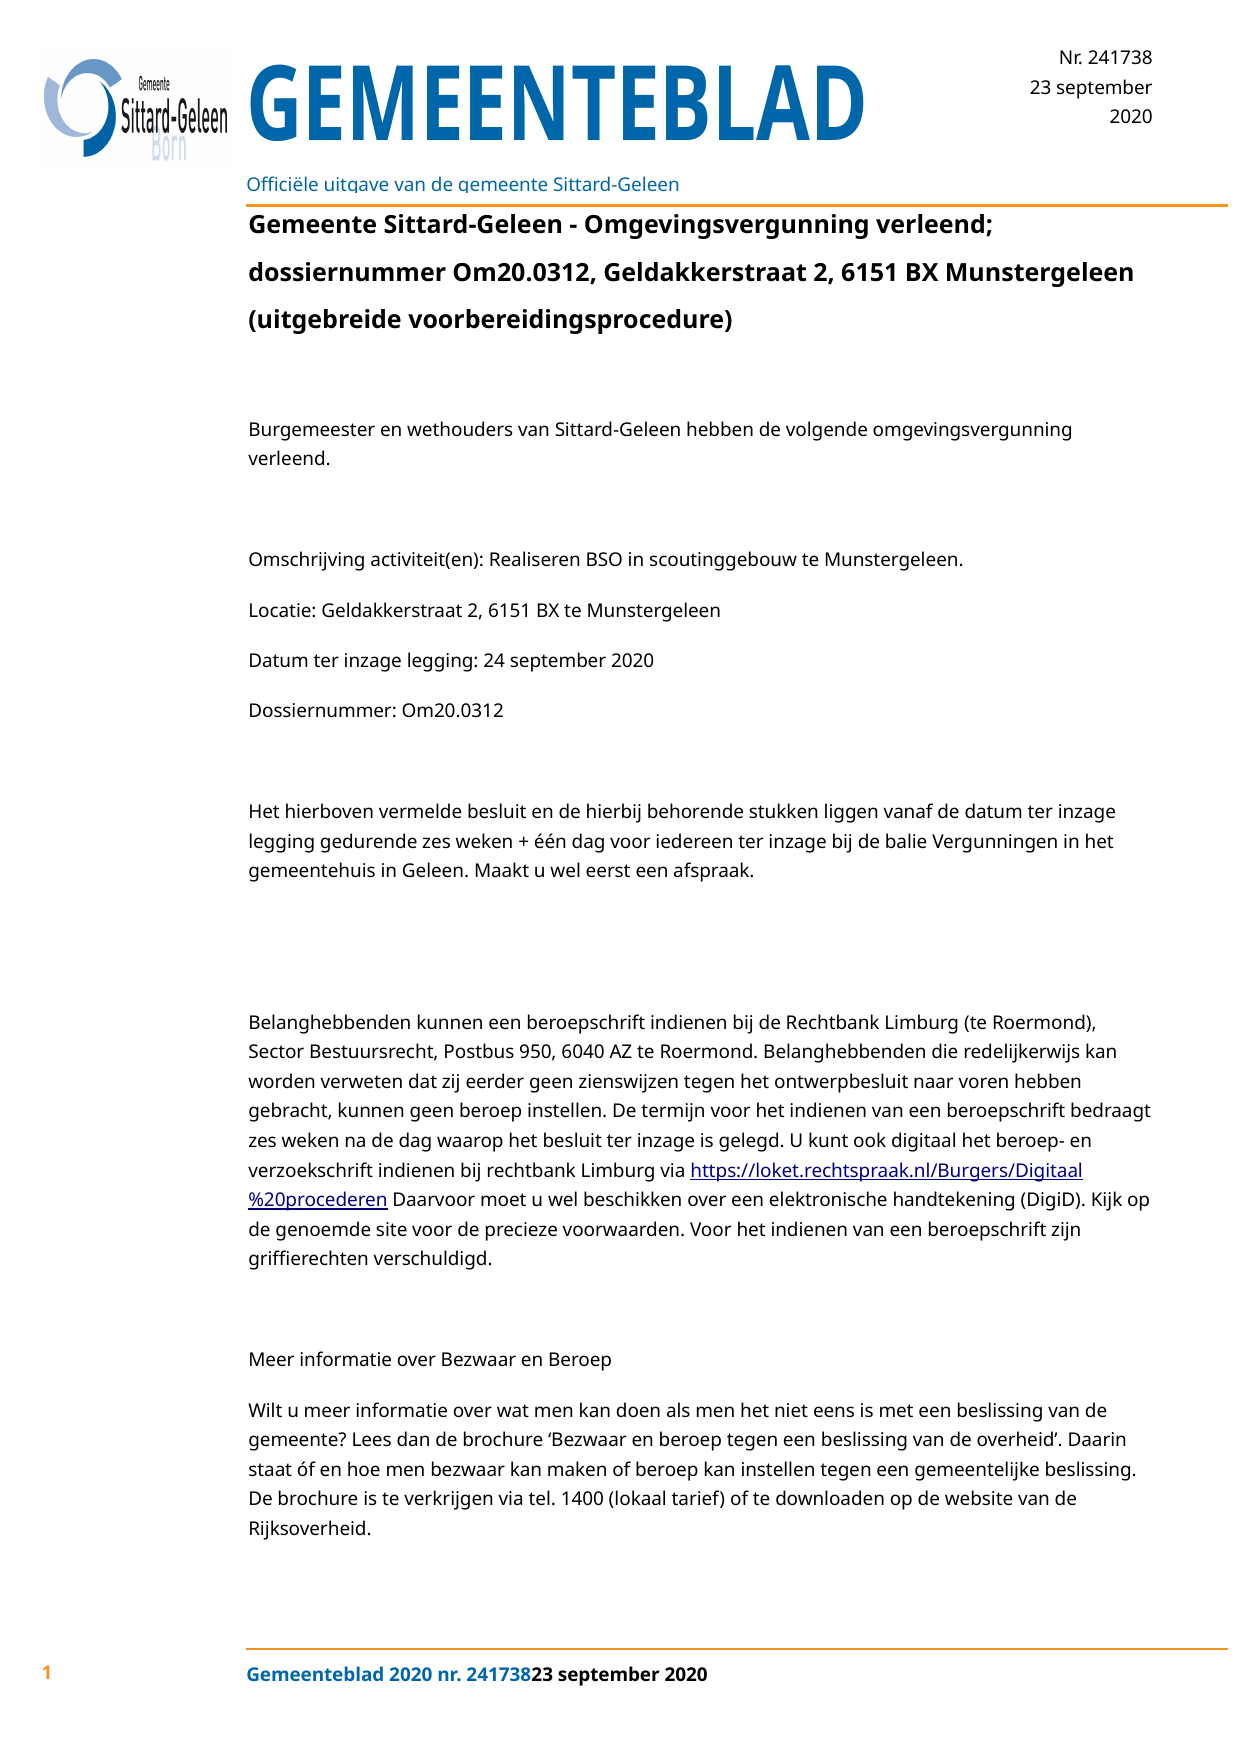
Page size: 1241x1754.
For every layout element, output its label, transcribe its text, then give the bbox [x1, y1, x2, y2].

text Burgemeester en wethouders van Sittard-Geleen hebben de volgende omgevingsvergunning verleend. [248, 416, 1152, 471]
text Omschrijving activiteit(en): Realiseren BSO in scoutinggebouw te Munstergeleen. [248, 546, 1152, 572]
text Het hierboven vermelde besluit en de hierbij behorende stukken liggen vanaf de datum ter inzage legging gedurende zes weken + één dag voor iedereen ter inzage bij de balie Vergunningen in het gemeentehuis in Geleen. Maakt u wel eerst een afspraak. [248, 798, 1152, 883]
text Belanghebbenden kunnen een beroepschrift indienen bij de Rechtbank Limburg (te Roermond), Sector Bestuursrecht, Postbus 950, 6040 AZ te Roermond. Belanghebbenden die redelijkerwijs kan worden verweten dat zij eerder geen zienswijzen tegen het ontwerpbesluit naar voren hebben gebracht, kunnen geen beroep instellen. De termijn voor het indienen van een beroepschrift bedraagt zes weken na de dag waarop het besluit ter inzage is gelegd. U kunt ook digitaal het beroep- en verzoekschrift indienen bij rechtbank Limburg via https://loket.rechtspraak.nl/Burgers/Digitaal%20procederen Daarvoor moet u wel beschikken over een elektronische handtekening (DigiD). Kijk op de genoemde site voor de precieze voorwaarden. Voor het indienen van een beroepschrift zijn griffierechten verschuldigd. [248, 1009, 1152, 1271]
text Gemeente Sittard-Geleen - Omgevingsvergunning verleend; dossiernummer Om20.0312, Geldakkerstraat 2, 6151 BX Munstergeleen (uitgebreide voorbereidingsprocedure) [248, 207, 1152, 336]
text Datum ter inzage legging: 24 september 2020 [248, 647, 1152, 673]
picture [41, 47, 231, 172]
text Meer informatie over Bezwaar en Beroep [248, 1346, 1152, 1372]
text Locatie: Geldakkerstraat 2, 6151 BX te Munstergeleen [248, 597, 1152, 622]
text Wilt u meer informatie over wat men kan doen als men het niet eens is met een beslissing van de gemeente? Lees dan de brochure ‘Bezwaar en beroep tegen een beslissing van de overheid’. Daarin staat óf en hoe men bezwaar kan maken of beroep kan instellen tegen een gemeentelijke beslissing. De brochure is te verkrijgen via tel. 1400 (lokaal tarief) of te downloaden op de website van de Rijksoverheid. [248, 1397, 1152, 1541]
text Dossiernummer: Om20.0312 [248, 698, 1152, 723]
